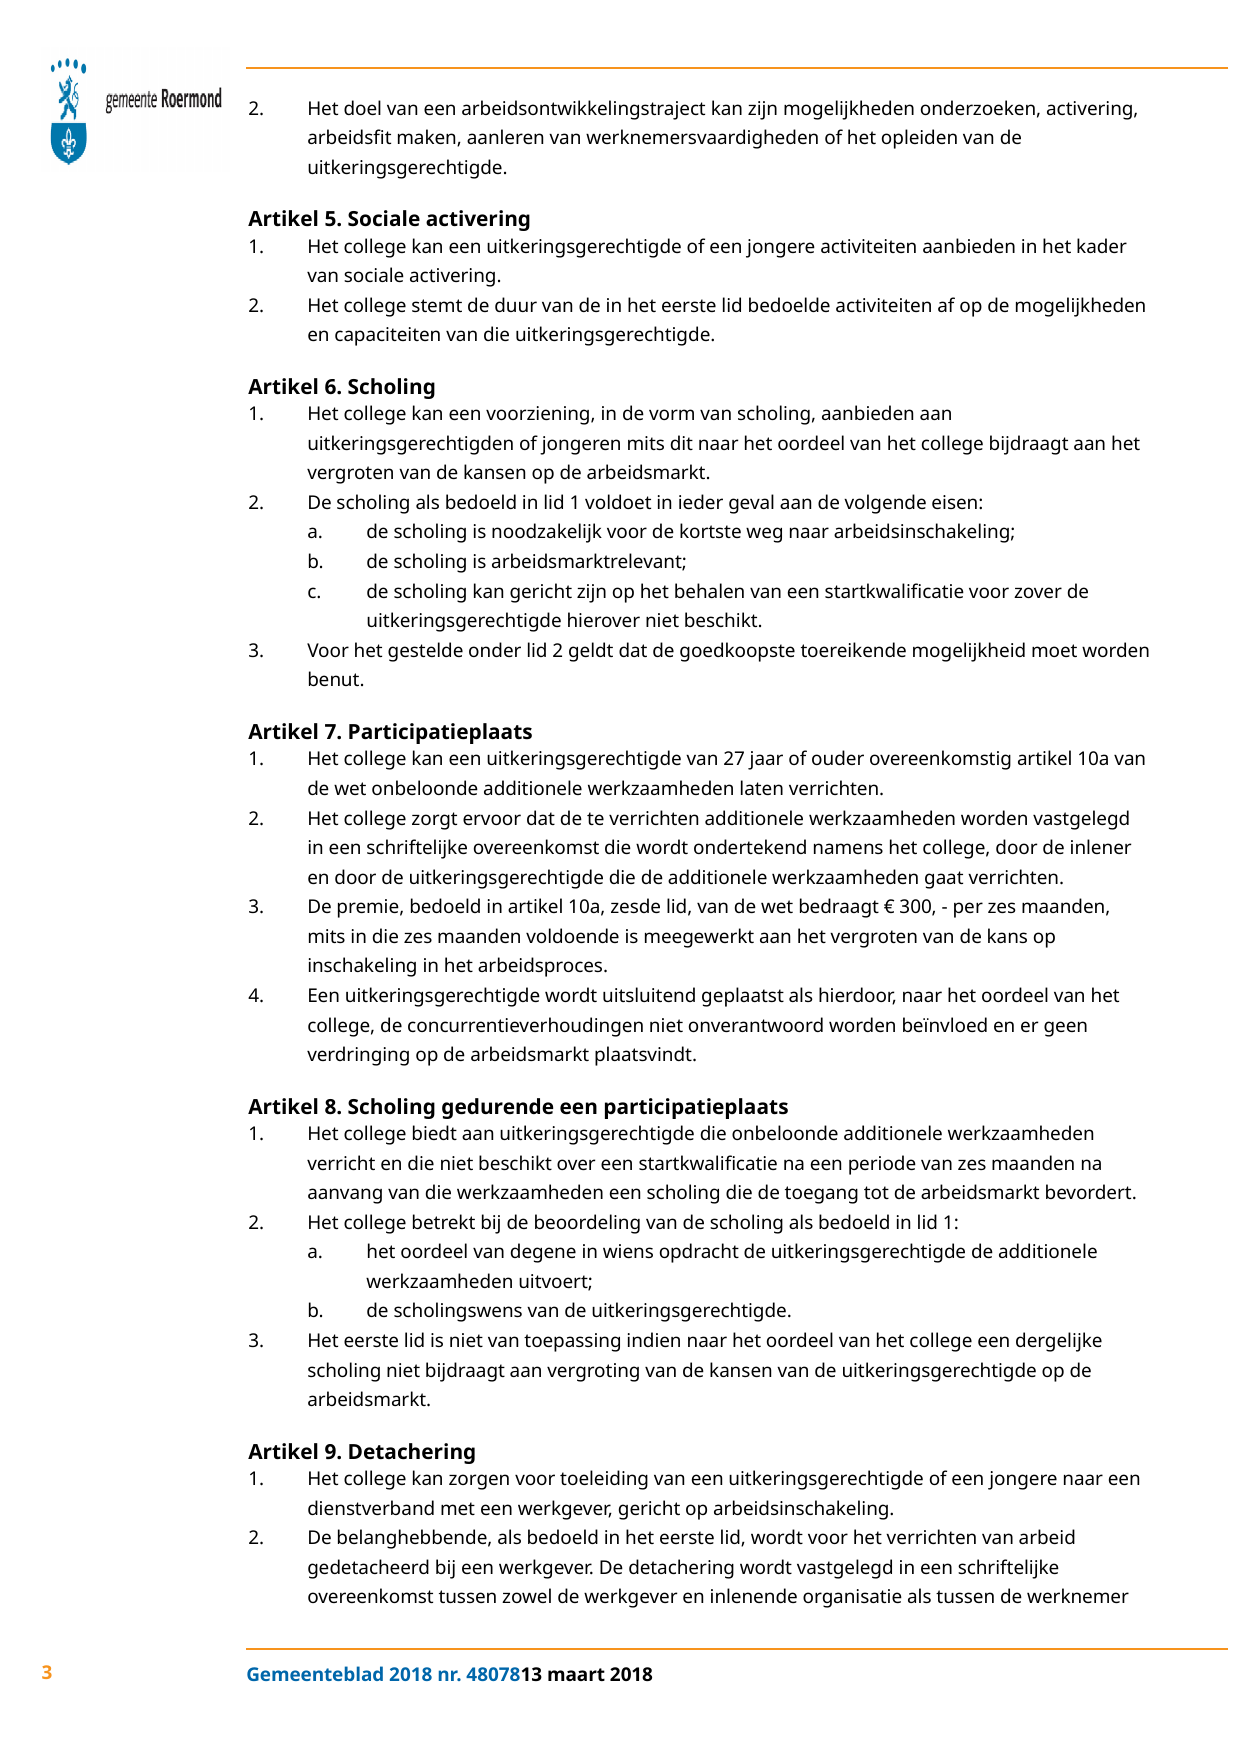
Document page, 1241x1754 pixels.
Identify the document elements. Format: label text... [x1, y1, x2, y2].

text Artikel 9. Detachering [248, 1437, 1152, 1465]
list de scholing is noodzakelijk voor de kortste weg naar arbeidsinschakeling; [307, 519, 1152, 544]
list het oordeel van degene in wiens opdracht de uitkeringsgerechtigde de additionele werkzaamheden uitvoert; [307, 1238, 1152, 1294]
list Het college kan een uitkeringsgerechtigde of een jongere activiteiten aanbieden in het kader van sociale activering. [248, 233, 1152, 288]
list Voor het gestelde onder lid 2 geldt dat de goedkoopste toereikende mogelijkheid moet worden benut. [248, 637, 1152, 692]
list Het college betrekt bij de beoordeling van de scholing als bedoeld in lid 1: [248, 1209, 1152, 1235]
text Artikel 6. Scholing [248, 372, 1152, 400]
text Artikel 8. Scholing gedurende een participatieplaats [248, 1092, 1152, 1120]
list Een uitkeringsgerechtigde wordt uitsluitend geplaatst als hierdoor, naar het oordeel van het college, de concurrentieverhoudingen niet onverantwoord worden beïnvloed en er geen verdringing op de arbeidsmarkt plaatsvindt. [248, 982, 1152, 1067]
list Het college zorgt ervoor dat de te verrichten additionele werkzaamheden worden vastgelegd in een schriftelijke overeenkomst die wordt ondertekend namens het college, door de inlener en door de uitkeringsgerechtigde die de additionele werkzaamheden gaat verrichten. [248, 805, 1152, 889]
list Het college kan een uitkeringsgerechtigde van 27 jaar of ouder overeenkomstig artikel 10a van de wet onbeloonde additionele werkzaamheden laten verrichten. [248, 746, 1152, 801]
list de scholing kan gericht zijn op het behalen van een startkwalificatie voor zover de uitkeringsgerechtigde hierover niet beschikt. [307, 578, 1152, 633]
list Het doel van een arbeidsontwikkelingstraject kan zijn mogelijkheden onderzoeken, activering, arbeidsfit maken, aanleren van werknemersvaardigheden of het opleiden van de uitkeringsgerechtigde. [248, 95, 1152, 180]
list De belanghebbende, als bedoeld in het eerste lid, wordt voor het verrichten van arbeid gedetacheerd bij een werkgever. De detachering wordt vastgelegd in een schriftelijke overeenkomst tussen zowel de werkgever en inlenende organisatie als tussen de werknemer [248, 1524, 1152, 1609]
list De scholing als bedoeld in lid 1 voldoet in ieder geval aan de volgende eisen: [248, 489, 1152, 515]
list Het college stemt de duur van de in het eerste lid bedoelde activiteiten af op de mogelijkheden en capaciteiten van die uitkeringsgerechtigde. [248, 292, 1152, 347]
list de scholing is arbeidsmarktrelevant; [307, 548, 1152, 574]
list De premie, bedoeld in artikel 10a, zesde lid, van de wet bedraagt € 300, - per zes maanden, mits in die zes maanden voldoende is meegewerkt aan het vergroten van de kans op inschakeling in het arbeidsproces. [248, 893, 1152, 978]
list Het college kan zorgen voor toeleiding van een uitkeringsgerechtigde of een jongere naar een dienstverband met een werkgever, gericht op arbeidsinschakeling. [248, 1465, 1152, 1521]
list Het college biedt aan uitkeringsgerechtigde die onbeloonde additionele werkzaamheden verricht en die niet beschikt over een startkwalificatie na een periode van zes maanden na aanvang van die werkzaamheden een scholing die de toegang tot de arbeidsmarkt bevordert. [248, 1120, 1152, 1205]
list de scholingswens van de uitkeringsgerechtigde. [307, 1298, 1152, 1323]
text Artikel 5. Sociale activering [248, 204, 1152, 233]
picture [41, 47, 231, 172]
list Het college kan een voorziening, in de vorm van scholing, aanbieden aan uitkeringsgerechtigden of jongeren mits dit naar het oordeel van het college bijdraagt aan het vergroten van de kansen op de arbeidsmarkt. [248, 400, 1152, 485]
list Het eerste lid is niet van toepassing indien naar het oordeel van het college een dergelijke scholing niet bijdraagt aan vergroting van de kansen van de uitkeringsgerechtigde op de arbeidsmarkt. [248, 1327, 1152, 1412]
text Artikel 7. Participatieplaats [248, 717, 1152, 746]
